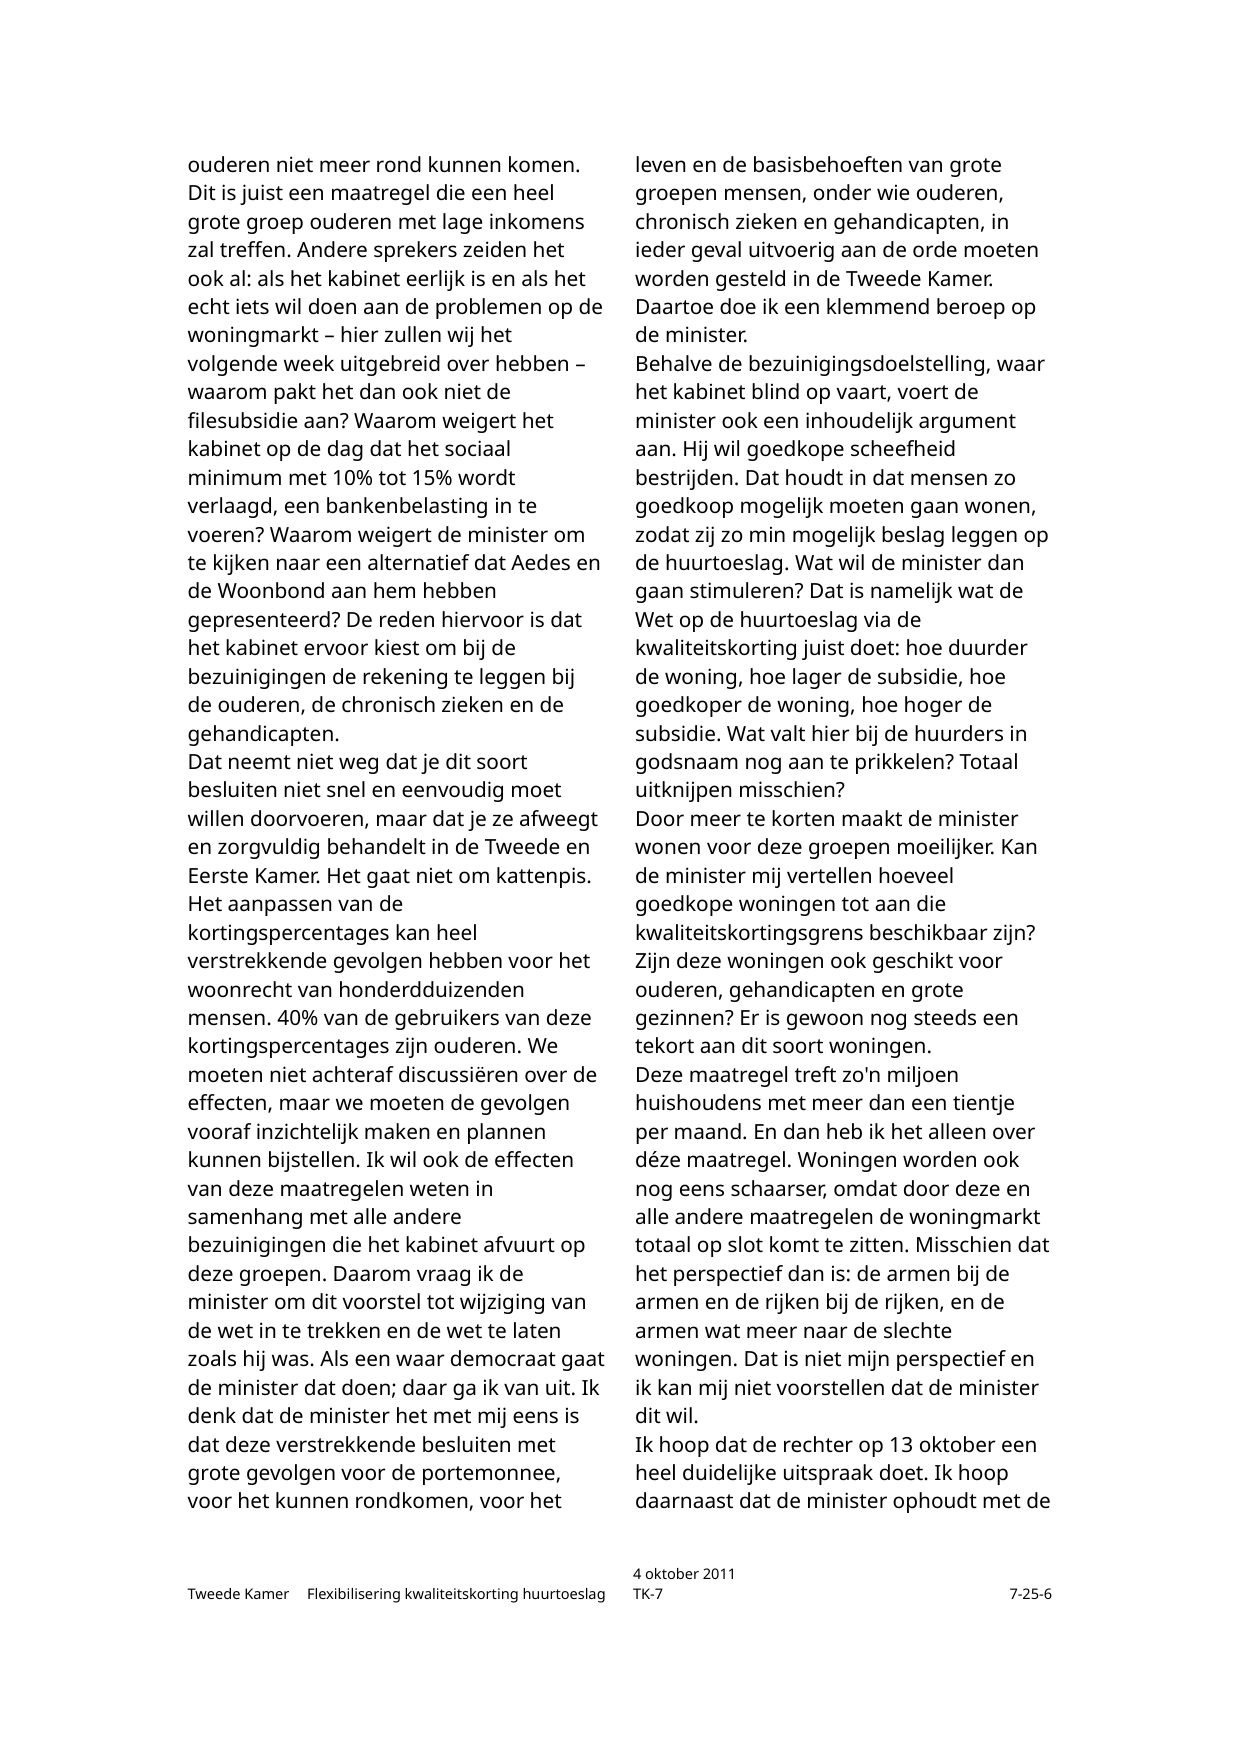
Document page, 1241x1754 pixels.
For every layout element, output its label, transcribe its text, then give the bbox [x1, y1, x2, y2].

text Deze maatregel treft zo'n miljoen huishoudens met meer dan een tientje per maand. En dan heb ik het alleen over déze maatregel. Woningen worden ook nog eens schaarser, omdat door deze en alle andere maatregelen de woningmarkt totaal op slot komt te zitten. Misschien dat het perspectief dan is: de armen bij de armen en de rijken bij de rijken, en de armen wat meer naar de slechte woningen. Dat is niet mijn perspectief en ik kan mij niet voorstellen dat de minister dit wil. [635, 1060, 1053, 1430]
text ouderen niet meer rond kunnen komen. Dit is juist een maatregel die een heel grote groep ouderen met lage inkomens zal treffen. Andere sprekers zeiden het ook al: als het kabinet eerlijk is en als het echt iets wil doen aan de problemen op de woningmarkt – hier zullen wij het volgende week uitgebreid over hebben – waarom pakt het dan ook niet de filesubsidie aan? Waarom weigert het kabinet op de dag dat het sociaal minimum met 10% tot 15% wordt verlaagd, een bankenbelasting in te voeren? Waarom weigert de minister om te kijken naar een alternatief dat Aedes en de Woonbond aan hem hebben gepresenteerd? De reden hiervoor is dat het kabinet ervoor kiest om bij de bezuinigingen de rekening te leggen bij de ouderen, de chronisch zieken en de gehandicapten. [187, 150, 605, 747]
text Behalve de bezuinigingsdoelstelling, waar het kabinet blind op vaart, voert de minister ook een inhoudelijk argument aan. Hij wil goedkope scheefheid bestrijden. Dat houdt in dat mensen zo goedkoop mogelijk moeten gaan wonen, zodat zij zo min mogelijk beslag leggen op de huurtoeslag. Wat wil de minister dan gaan stimuleren? Dat is namelijk wat de Wet op de huurtoeslag via de kwaliteitskorting juist doet: hoe duurder de woning, hoe lager de subsidie, hoe goedkoper de woning, hoe hoger de subsidie. Wat valt hier bij de huurders in godsnaam nog aan te prikkelen? Totaal uitknijpen misschien? [635, 349, 1053, 804]
text Door meer te korten maakt de minister wonen voor deze groepen moeilijker. Kan de minister mij vertellen hoeveel goedkope woningen tot aan die kwaliteitskortingsgrens beschikbaar zijn? Zijn deze woningen ook geschikt voor ouderen, gehandicapten en grote gezinnen? Er is gewoon nog steeds een tekort aan dit soort woningen. [635, 804, 1053, 1060]
text leven en de basisbehoeften van grote groepen mensen, onder wie ouderen, chronisch zieken en gehandicapten, in ieder geval uitvoerig aan de orde moeten worden gesteld in de Tweede Kamer. Daartoe doe ik een klemmend beroep op de minister. [635, 150, 1053, 349]
text Dat neemt niet weg dat je dit soort besluiten niet snel en eenvoudig moet willen doorvoeren, maar dat je ze afweegt en zorgvuldig behandelt in de Tweede en Eerste Kamer. Het gaat niet om kattenpis. Het aanpassen van de kortingspercentages kan heel verstrekkende gevolgen hebben voor het woonrecht van honderdduizenden mensen. 40% van de gebruikers van deze kortingspercentages zijn ouderen. We moeten niet achteraf discussiëren over de effecten, maar we moeten de gevolgen vooraf inzichtelijk maken en plannen kunnen bijstellen. Ik wil ook de effecten van deze maatregelen weten in samenhang met alle andere bezuinigingen die het kabinet afvuurt op deze groepen. Daarom vraag ik de minister om dit voorstel tot wijziging van de wet in te trekken en de wet te laten zoals hij was. Als een waar democraat gaat de minister dat doen; daar ga ik van uit. Ik denk dat de minister het met mij eens is dat deze verstrekkende besluiten met grote gevolgen voor de portemonnee, voor het kunnen rondkomen, voor het [187, 747, 605, 1515]
text Ik hoop dat de rechter op 13 oktober een heel duidelijke uitspraak doet. Ik hoop daarnaast dat de minister ophoudt met de [635, 1430, 1053, 1515]
